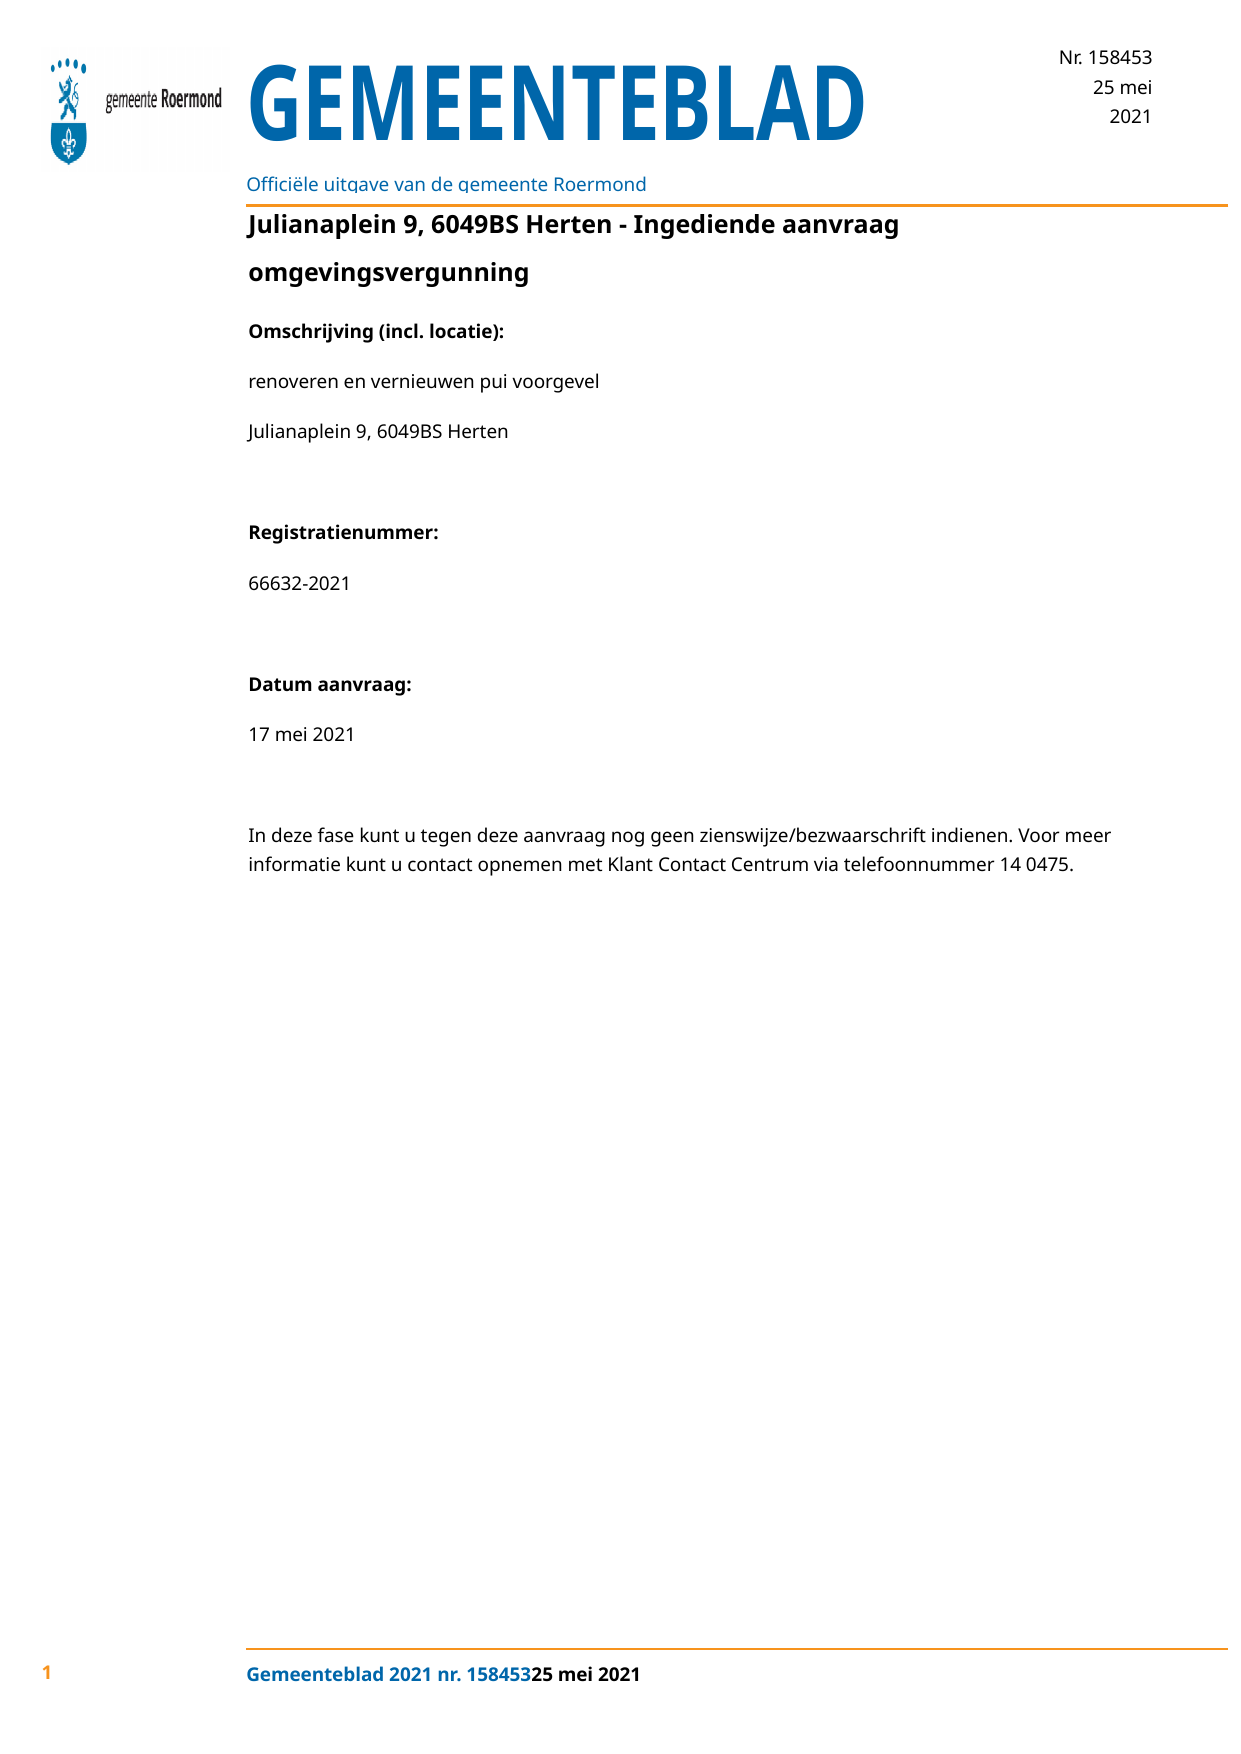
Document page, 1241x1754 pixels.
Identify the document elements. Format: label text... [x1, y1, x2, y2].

text Registratienummer: [248, 519, 1152, 545]
picture [41, 47, 231, 172]
text Datum aanvraag: [248, 671, 1152, 697]
text In deze fase kunt u tegen deze aanvraag nog geen zienswijze/bezwaarschrift indienen. Voor meer informatie kunt u contact opnemen met Klant Contact Centrum via telefoonnummer 14 0475. [248, 822, 1152, 877]
text 17 mei 2021 [248, 721, 1152, 747]
text Julianaplein 9, 6049BS Herten - Ingediende aanvraag omgevingsvergunning [248, 207, 1152, 288]
text Omschrijving (incl. locatie): [248, 318, 1152, 344]
text Julianaplein 9, 6049BS Herten [248, 419, 1152, 444]
text renoveren en vernieuwen pui voorgevel [248, 368, 1152, 394]
text 66632-2021 [248, 570, 1152, 596]
